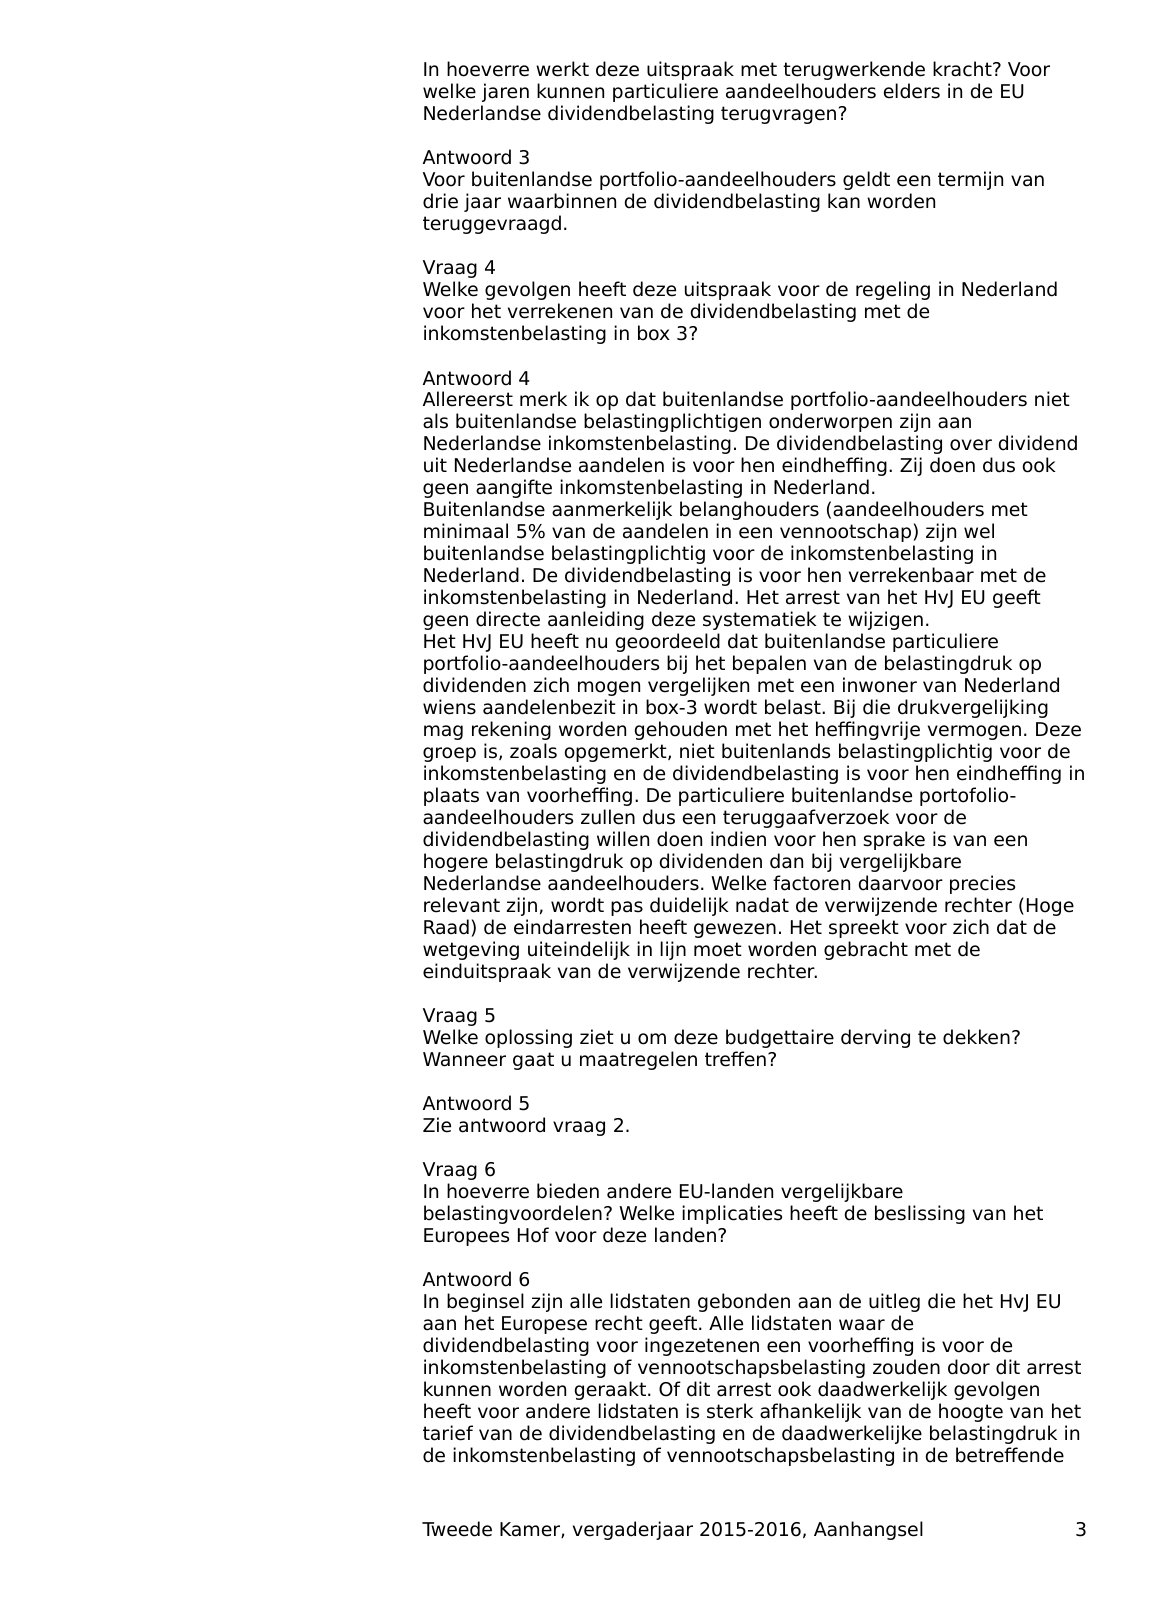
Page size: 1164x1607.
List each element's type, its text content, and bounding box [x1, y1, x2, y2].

text Vraag 5 [422, 1005, 1087, 1027]
text Antwoord 4 [422, 367, 1087, 389]
text Buitenlandse aanmerkelijk belanghouders (aandeelhouders met minimaal 5% van de aandelen in een vennootschap) zijn wel buitenlandse belastingplichtig voor de inkomstenbelasting in Nederland. De dividendbelasting is voor hen verrekenbaar met de inkomstenbelasting in Nederland. Het arrest van het HvJ EU geeft geen directe aanleiding deze systematiek te wijzigen. [422, 499, 1087, 631]
text In hoeverre bieden andere EU-landen vergelijkbare belastingvoordelen? Welke implicaties heeft de beslissing van het Europees Hof voor deze landen? [422, 1181, 1087, 1247]
text Antwoord 5 [422, 1093, 1087, 1115]
text In beginsel zijn alle lidstaten gebonden aan de uitleg die het HvJ EU aan het Europese recht geeft. Alle lidstaten waar de dividendbelasting voor ingezetenen een voorheffing is voor de inkomstenbelasting of vennootschapsbelasting zouden door dit arrest kunnen worden geraakt. Of dit arrest ook daadwerkelijk gevolgen heeft voor andere lidstaten is sterk afhankelijk van de hoogte van het tarief van de dividendbelasting en de daadwerkelijke belastingdruk in de inkomstenbelasting of vennootschapsbelasting in de betreffende [422, 1291, 1087, 1467]
text Welke gevolgen heeft deze uitspraak voor de regeling in Nederland voor het verrekenen van de dividendbelasting met de inkomstenbelasting in box 3? [422, 279, 1087, 345]
text Voor buitenlandse portfolio-aandeelhouders geldt een termijn van drie jaar waarbinnen de dividendbelasting kan worden teruggevraagd. [422, 169, 1087, 235]
text Vraag 4 [422, 257, 1087, 279]
text Vraag 6 [422, 1159, 1087, 1181]
text In hoeverre werkt deze uitspraak met terugwerkende kracht? Voor welke jaren kunnen particuliere aandeelhouders elders in de EU Nederlandse dividendbelasting terugvragen? [422, 59, 1087, 125]
text Allereerst merk ik op dat buitenlandse portfolio-aandeelhouders niet als buitenlandse belastingplichtigen onderworpen zijn aan Nederlandse inkomstenbelasting. De dividendbelasting over dividend uit Nederlandse aandelen is voor hen eindheffing. Zij doen dus ook geen aangifte inkomstenbelasting in Nederland. [422, 389, 1087, 499]
text Zie antwoord vraag 2. [422, 1115, 1087, 1137]
text Het HvJ EU heeft nu geoordeeld dat buitenlandse particuliere portfolio-aandeelhouders bij het bepalen van de belastingdruk op dividenden zich mogen vergelijken met een inwoner van Nederland wiens aandelenbezit in box-3 wordt belast. Bij die drukvergelijking mag rekening worden gehouden met het heffingvrije vermogen. Deze groep is, zoals opgemerkt, niet buitenlands belastingplichtig voor de inkomstenbelasting en de dividendbelasting is voor hen eindheffing in plaats van voorheffing. De particuliere buitenlandse portofolio- aandeelhouders zullen dus een teruggaafverzoek voor de dividendbelasting willen doen indien voor hen sprake is van een hogere belastingdruk op dividenden dan bij vergelijkbare Nederlandse aandeelhouders. Welke factoren daarvoor precies relevant zijn, wordt pas duidelijk nadat de verwijzende rechter (Hoge Raad) de eindarresten heeft gewezen. Het spreekt voor zich dat de wetgeving uiteindelijk in lijn moet worden gebracht met de einduitspraak van de verwijzende rechter. [422, 631, 1087, 983]
text Antwoord 6 [422, 1269, 1087, 1291]
text Antwoord 3 [422, 147, 1087, 169]
text Welke oplossing ziet u om deze budgettaire derving te dekken? Wanneer gaat u maatregelen treffen? [422, 1027, 1087, 1071]
